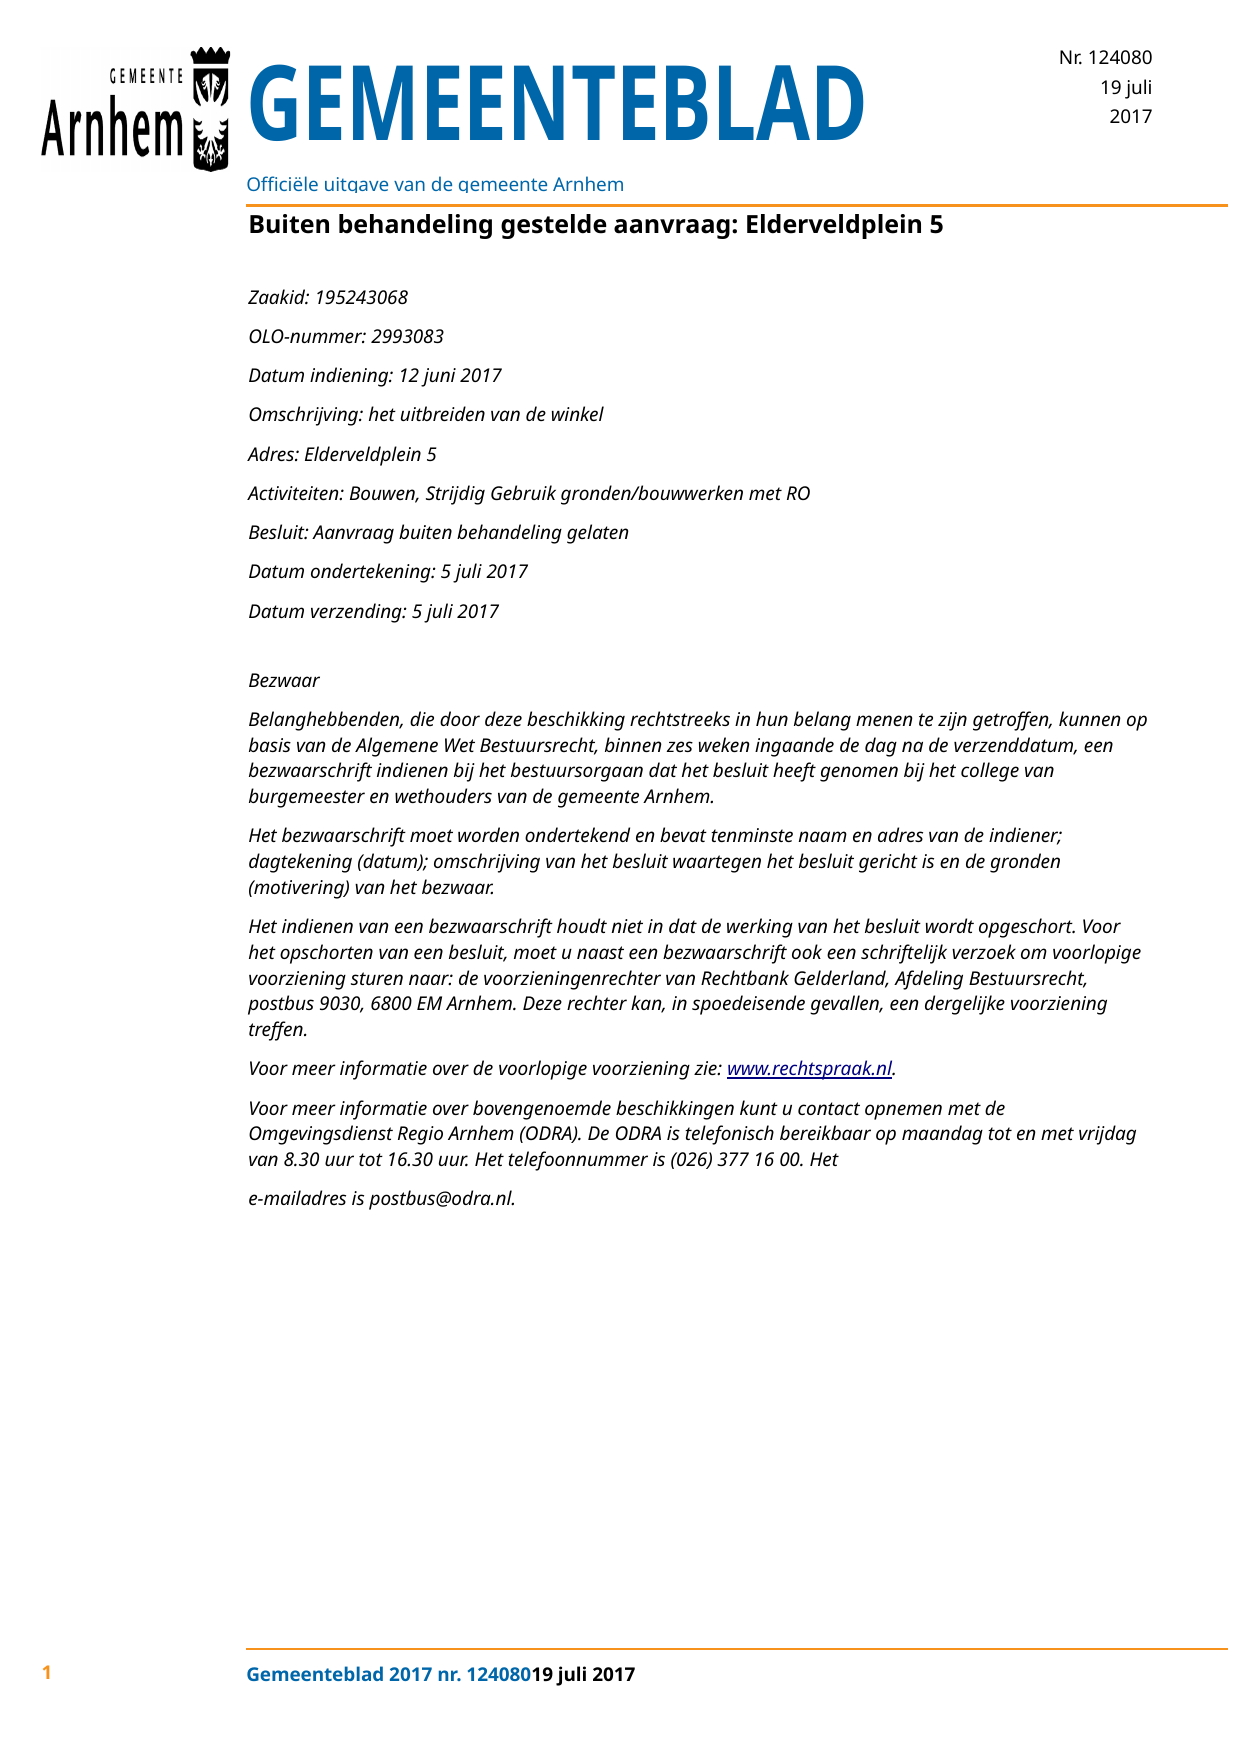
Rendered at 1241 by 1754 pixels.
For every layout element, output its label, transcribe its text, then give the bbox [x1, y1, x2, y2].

text Voor meer informatie over bovengenoemde beschikkingen kunt u contact opnemen met de Omgevingsdienst Regio Arnhem (ODRA). De ODRA is telefonisch bereikbaar op maandag tot en met vrijdag van 8.30 uur tot 16.30 uur. Het telefoonnummer is (026) 377 16 00. Het [248, 1095, 1152, 1172]
text Omschrijving: het uitbreiden van de winkel [248, 402, 1152, 427]
text Zaakid: 195243068 [248, 284, 1152, 309]
text e-mailadres is postbus@odra.nl. [248, 1186, 1152, 1211]
text Buiten behandeling gestelde aanvraag: Elderveldplein 5 [248, 207, 1152, 241]
text Datum indiening: 12 juni 2017 [248, 362, 1152, 388]
text Het indienen van een bezwaarschrift houdt niet in dat de werking van het besluit wordt opgeschort. Voor het opschorten van een besluit, moet u naast een bezwaarschrift ook een schriftelijk verzoek om voorlopige voorziening sturen naar: de voorzieningenrechter van Rechtbank Gelderland, Afdeling Bestuursrecht, postbus 9030, 6800 EM Arnhem. Deze rechter kan, in spoedeisende gevallen, een dergelijke voorziening treffen. [248, 913, 1152, 1042]
text Bezwaar [248, 667, 1152, 693]
text Belanghebbenden, die door deze beschikking rechtstreeks in hun belang menen te zijn getroffen, kunnen op basis van de Algemene Wet Bestuursrecht, binnen zes weken ingaande de dag na de verzenddatum, een bezwaarschrift indienen bij het bestuursorgaan dat het besluit heeft genomen bij het college van burgemeester en wethouders van de gemeente Arnhem. [248, 706, 1152, 809]
text OLO-nummer: 2993083 [248, 323, 1152, 349]
text Datum verzending: 5 juli 2017 [248, 598, 1152, 624]
text Adres: Elderveldplein 5 [248, 441, 1152, 467]
text Datum ondertekening: 5 juli 2017 [248, 559, 1152, 584]
text Het bezwaarschrift moet worden ondertekend en bevat tenminste naam en adres van de indiener; dagtekening (datum); omschrijving van het besluit waartegen het besluit gericht is en de gronden (motivering) van het bezwaar. [248, 823, 1152, 900]
picture [41, 47, 231, 172]
text Activiteiten: Bouwen, Strijdig Gebruik gronden/bouwwerken met RO [248, 480, 1152, 506]
text Voor meer informatie over de voorlopige voorziening zie: www.rechtspraak.nl. [248, 1056, 1152, 1081]
text Besluit: Aanvraag buiten behandeling gelaten [248, 519, 1152, 545]
